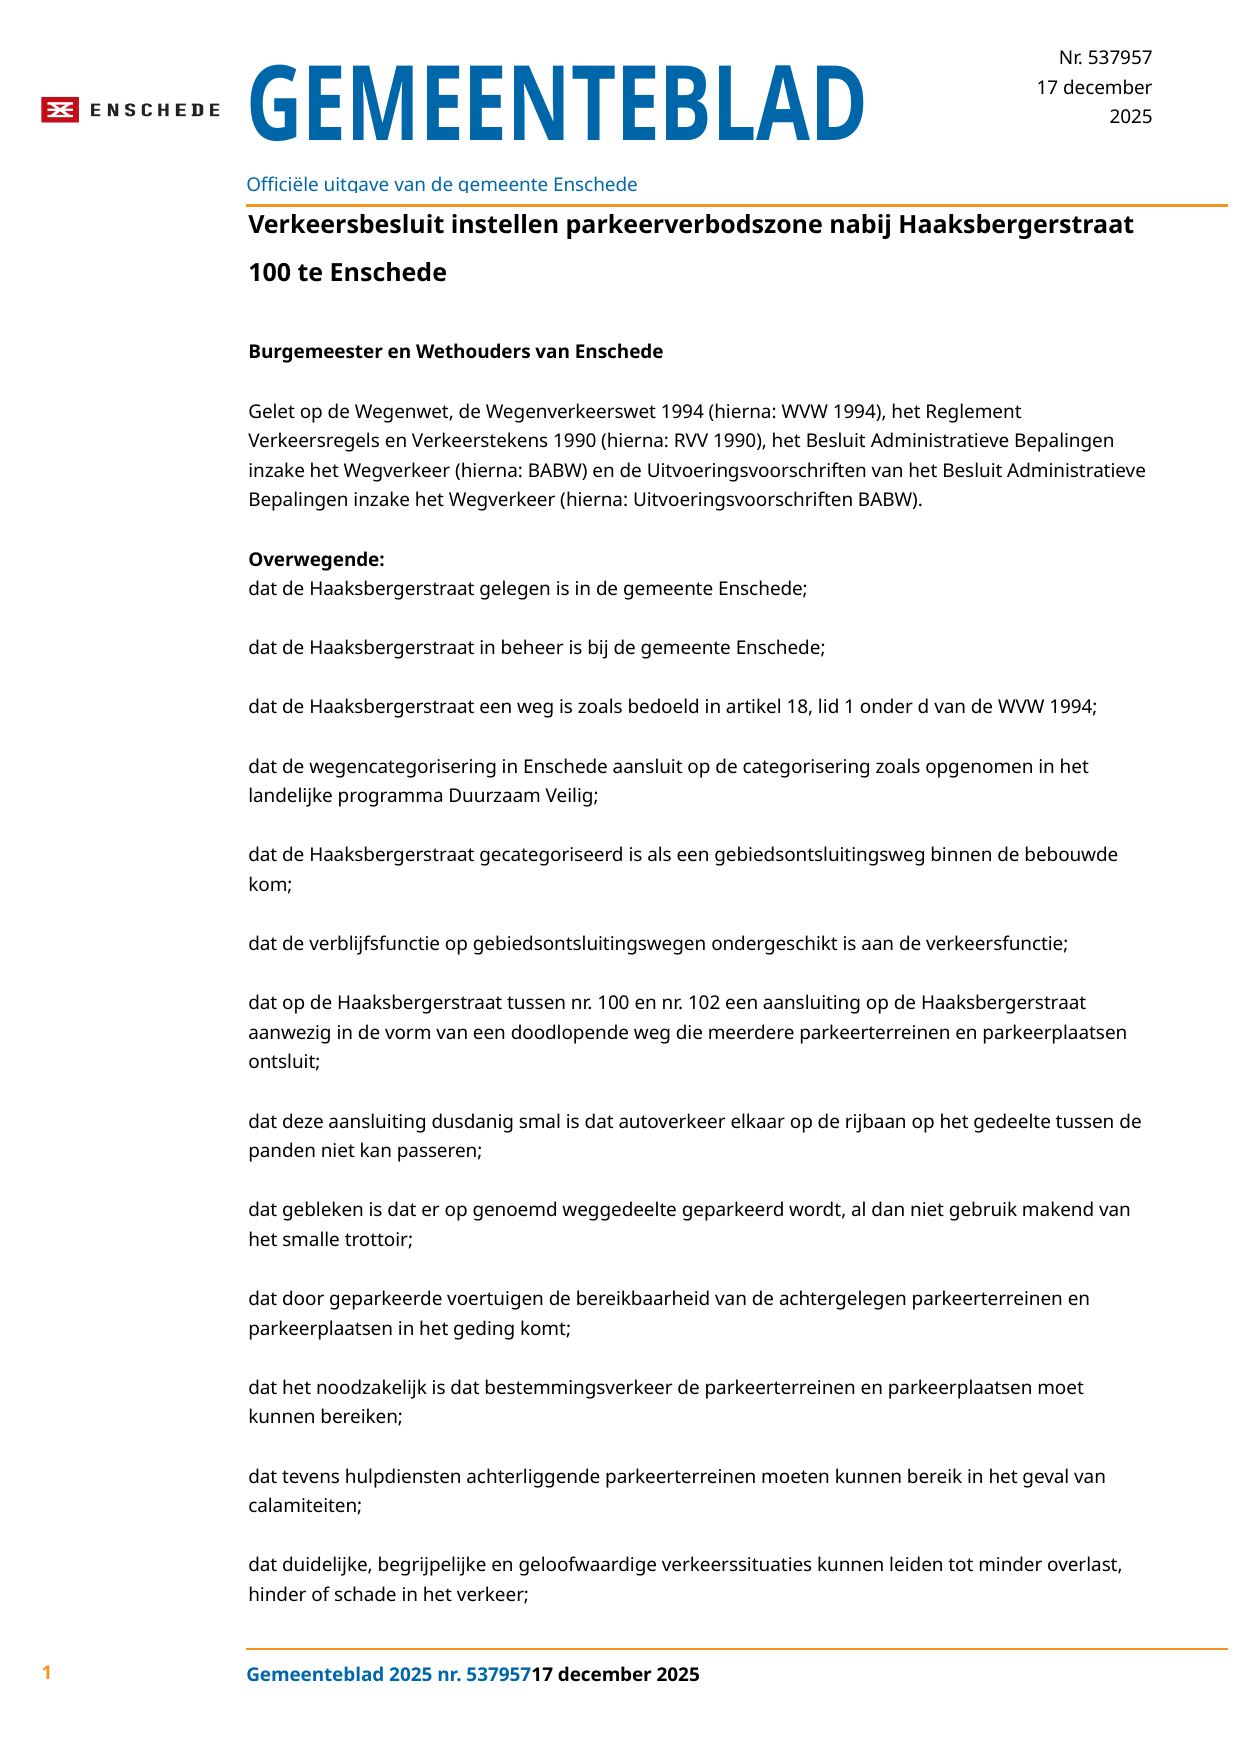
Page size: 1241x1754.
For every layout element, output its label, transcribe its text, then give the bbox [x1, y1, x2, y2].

text dat duidelijke, begrijpelijke en geloofwaardige verkeerssituaties kunnen leiden tot minder overlast, hinder of schade in het verkeer; [248, 1552, 1152, 1607]
text dat de Haaksbergerstraat gecategoriseerd is als een gebiedsontsluitingsweg binnen de bebouwde kom; [248, 842, 1152, 897]
text Gelet op de Wegenwet, de Wegenverkeerswet 1994 (hierna: WVW 1994), het Reglement Verkeersregels en Verkeerstekens 1990 (hierna: RVV 1990), het Besluit Administratieve Bepalingen inzake het Wegverkeer (hierna: BABW) en de Uitvoeringsvoorschriften van het Besluit Administratieve Bepalingen inzake het Wegverkeer (hierna: Uitvoeringsvoorschriften BABW). [248, 398, 1152, 512]
text dat tevens hulpdiensten achterliggende parkeerterreinen moeten kunnen bereik in het geval van calamiteiten; [248, 1463, 1152, 1518]
text dat de wegencategorisering in Enschede aansluit op de categorisering zoals opgenomen in het landelijke programma Duurzaam Veilig; [248, 753, 1152, 808]
text Verkeersbesluit instellen parkeerverbodszone nabij Haaksbergerstraat 100 te Enschede [248, 207, 1152, 288]
text dat de Haaksbergerstraat gelegen is in de gemeente Enschede; [248, 575, 1152, 601]
text dat gebleken is dat er op genoemd weggedeelte geparkeerd wordt, al dan niet gebruik makend van het smalle trottoir; [248, 1197, 1152, 1252]
text dat door geparkeerde voertuigen de bereikbaarheid van de achtergelegen parkeerterreinen en parkeerplaatsen in het geding komt; [248, 1285, 1152, 1341]
text Burgemeester en Wethouders van Enschede [248, 339, 1152, 364]
picture [41, 47, 231, 172]
text dat de Haaksbergerstraat in beheer is bij de gemeente Enschede; [248, 634, 1152, 660]
text dat deze aansluiting dusdanig smal is dat autoverkeer elkaar op de rijbaan op het gedeelte tussen de panden niet kan passeren; [248, 1108, 1152, 1163]
text Overwegende: [248, 546, 1152, 571]
text dat op de Haaksbergerstraat tussen nr. 100 en nr. 102 een aansluiting op de Haaksbergerstraat aanwezig in de vorm van een doodlopende weg die meerdere parkeerterreinen en parkeerplaatsen ontsluit; [248, 989, 1152, 1074]
text dat het noodzakelijk is dat bestemmingsverkeer de parkeerterreinen en parkeerplaatsen moet kunnen bereiken; [248, 1374, 1152, 1429]
text dat de verblijfsfunctie op gebiedsontsluitingswegen ondergeschikt is aan de verkeersfunctie; [248, 930, 1152, 956]
text dat de Haaksbergerstraat een weg is zoals bedoeld in artikel 18, lid 1 onder d van de WVW 1994; [248, 694, 1152, 719]
